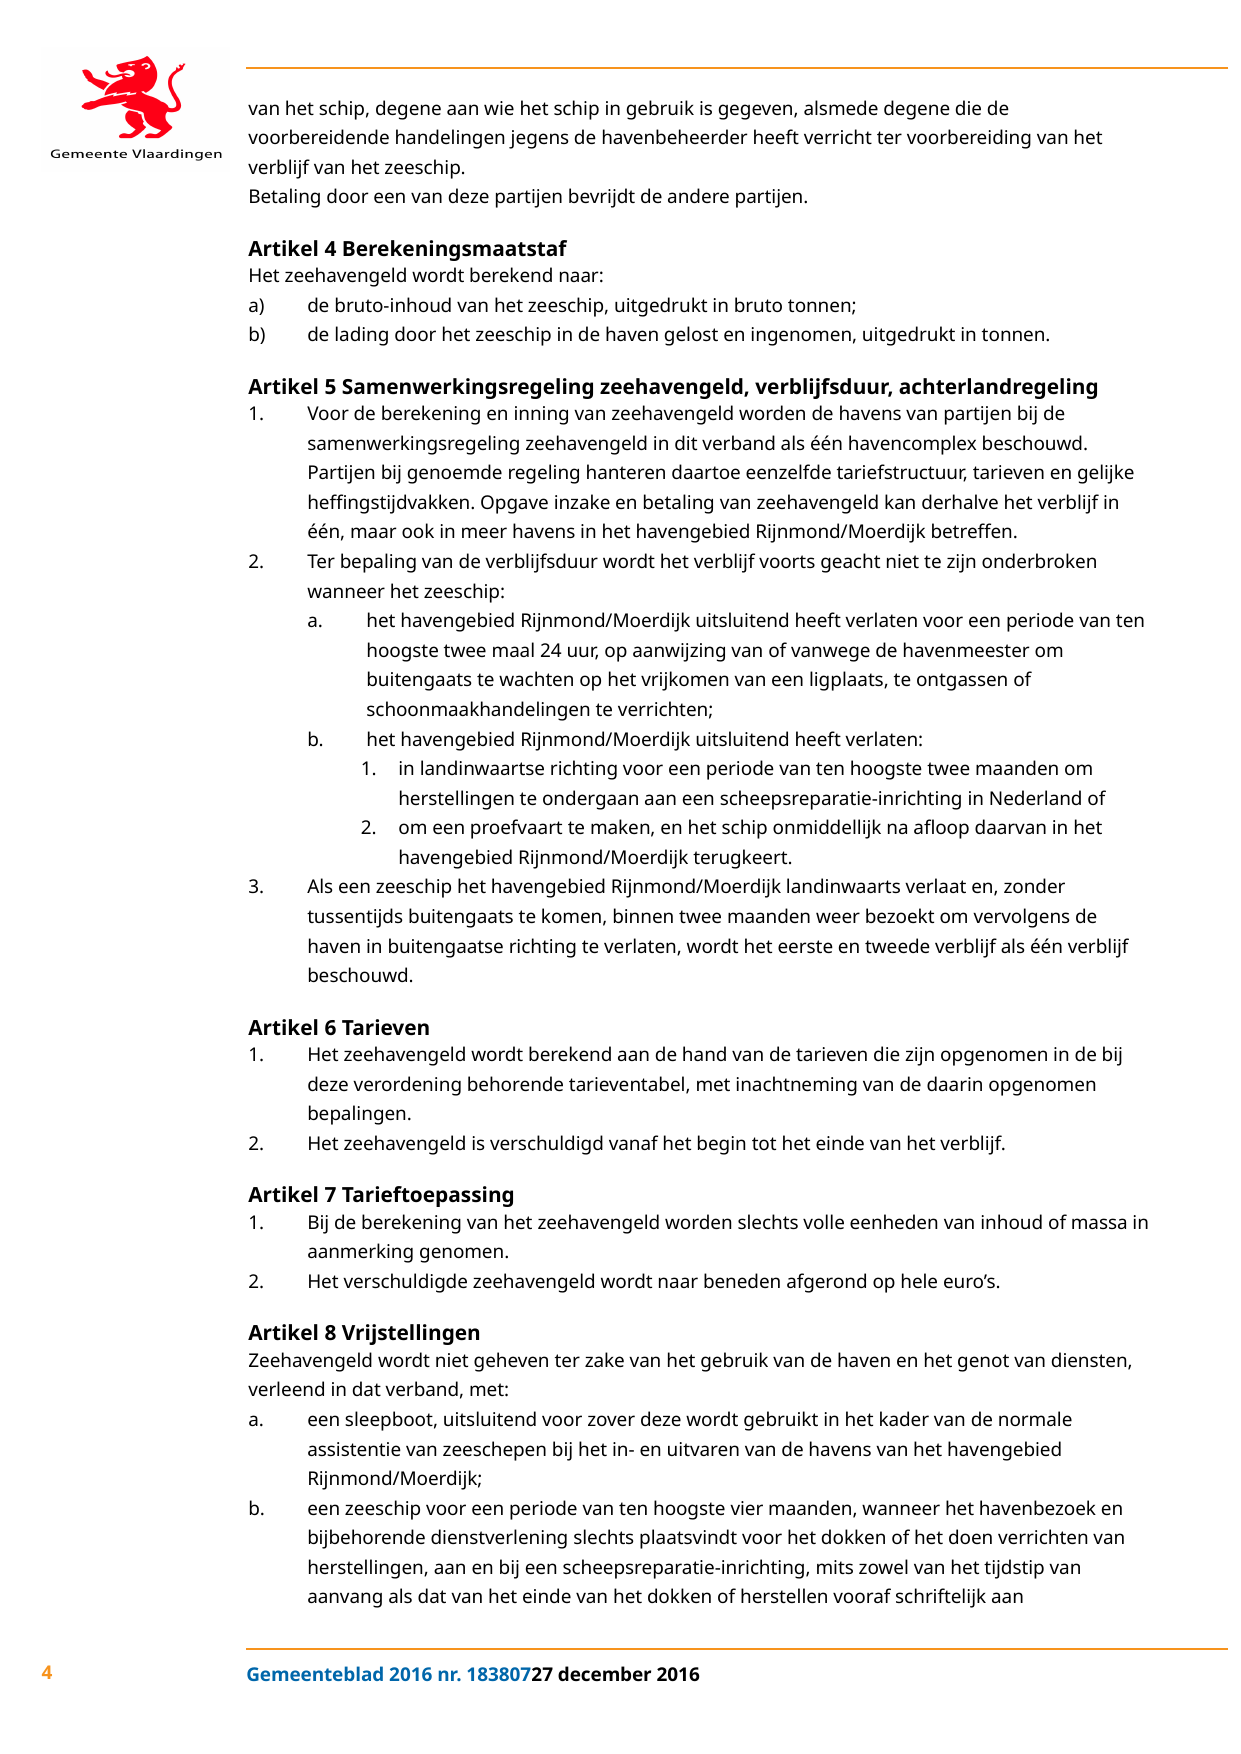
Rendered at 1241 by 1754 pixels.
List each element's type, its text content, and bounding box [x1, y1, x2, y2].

list Het zeehavengeld is verschuldigd vanaf het begin tot het einde van het verblijf. [248, 1130, 1152, 1156]
list de lading door het zeeschip in de haven gelost en ingenomen, uitgedrukt in tonnen. [248, 322, 1152, 347]
list om een proefvaart te maken, en het schip onmiddellijk na afloop daarvan in het havengebied Rijnmond/Moerdijk terugkeert. [361, 814, 1152, 870]
list Het verschuldigde zeehavengeld wordt naar beneden afgerond op hele euro’s. [248, 1268, 1152, 1294]
text Artikel 7 Tarieftoepassing [248, 1181, 1152, 1209]
text Zeehavengeld wordt niet geheven ter zake van het gebruik van de haven en het genot van diensten, verleend in dat verband, met: [248, 1347, 1152, 1402]
text van het schip, degene aan wie het schip in gebruik is gegeven, alsmede degene die de voorbereidende handelingen jegens de havenbeheerder heeft verricht ter voorbereiding van het verblijf van het zeeschip. [248, 95, 1152, 180]
text Artikel 5 Samenwerkingsregeling zeehavengeld, verblijfsduur, achterlandregeling [248, 372, 1152, 400]
list het havengebied Rijnmond/Moerdijk uitsluitend heeft verlaten voor een periode van ten hoogste twee maal 24 uur, op aanwijzing van of vanwege de havenmeester om buitengaats te wachten op het vrijkomen van een ligplaats, te ontgassen of schoonmaakhandelingen te verrichten; [307, 607, 1152, 722]
list een zeeschip voor een periode van ten hoogste vier maanden, wanneer het havenbezoek en bijbehorende dienstverlening slechts plaatsvindt voor het dokken of het doen verrichten van herstellingen, aan en bij een scheepsreparatie-inrichting, mits zowel van het tijdstip van aanvang als dat van het einde van het dokken of herstellen vooraf schriftelijk aan [248, 1495, 1152, 1609]
text Artikel 6 Tarieven [248, 1013, 1152, 1041]
text Artikel 4 Berekeningsmaatstaf [248, 234, 1152, 262]
text Betaling door een van deze partijen bevrijdt de andere partijen. [248, 183, 1152, 209]
list Als een zeeschip het havengebied Rijnmond/Moerdijk landinwaarts verlaat en, zonder tussentijds buitengaats te komen, binnen twee maanden weer bezoekt om vervolgens de haven in buitengaatse richting te verlaten, wordt het eerste en tweede verblijf als één verblijf beschouwd. [248, 874, 1152, 988]
list het havengebied Rijnmond/Moerdijk uitsluitend heeft verlaten: [307, 726, 1152, 752]
list Bij de berekening van het zeehavengeld worden slechts volle eenheden van inhoud of massa in aanmerking genomen. [248, 1209, 1152, 1264]
list Ter bepaling van de verblijfsduur wordt het verblijf voorts geacht niet te zijn onderbroken wanneer het zeeschip: [248, 548, 1152, 604]
list Voor de berekening en inning van zeehavengeld worden de havens van partijen bij de samenwerkingsregeling zeehavengeld in dit verband als één havencomplex beschouwd. Partijen bij genoemde regeling hanteren daartoe eenzelfde tariefstructuur, tarieven en gelijke heffingstijdvakken. Opgave inzake en betaling van zeehavengeld kan derhalve het verblijf in één, maar ook in meer havens in het havengebied Rijnmond/Moerdijk betreffen. [248, 400, 1152, 544]
text Artikel 8 Vrijstellingen [248, 1318, 1152, 1347]
list de bruto-inhoud van het zeeschip, uitgedrukt in bruto tonnen; [248, 292, 1152, 318]
text Het zeehavengeld wordt berekend naar: [248, 262, 1152, 288]
list in landinwaartse richting voor een periode van ten hoogste twee maanden om herstellingen te ondergaan aan een scheepsreparatie-inrichting in Nederland of [361, 755, 1152, 811]
picture [41, 47, 231, 172]
list Het zeehavengeld wordt berekend aan de hand van de tarieven die zijn opgenomen in de bij deze verordening behorende tarieventabel, met inachtneming van de daarin opgenomen bepalingen. [248, 1041, 1152, 1126]
list een sleepboot, uitsluitend voor zover deze wordt gebruikt in het kader van de normale assistentie van zeeschepen bij het in- en uitvaren van de havens van het havengebied Rijnmond/Moerdijk; [248, 1406, 1152, 1491]
